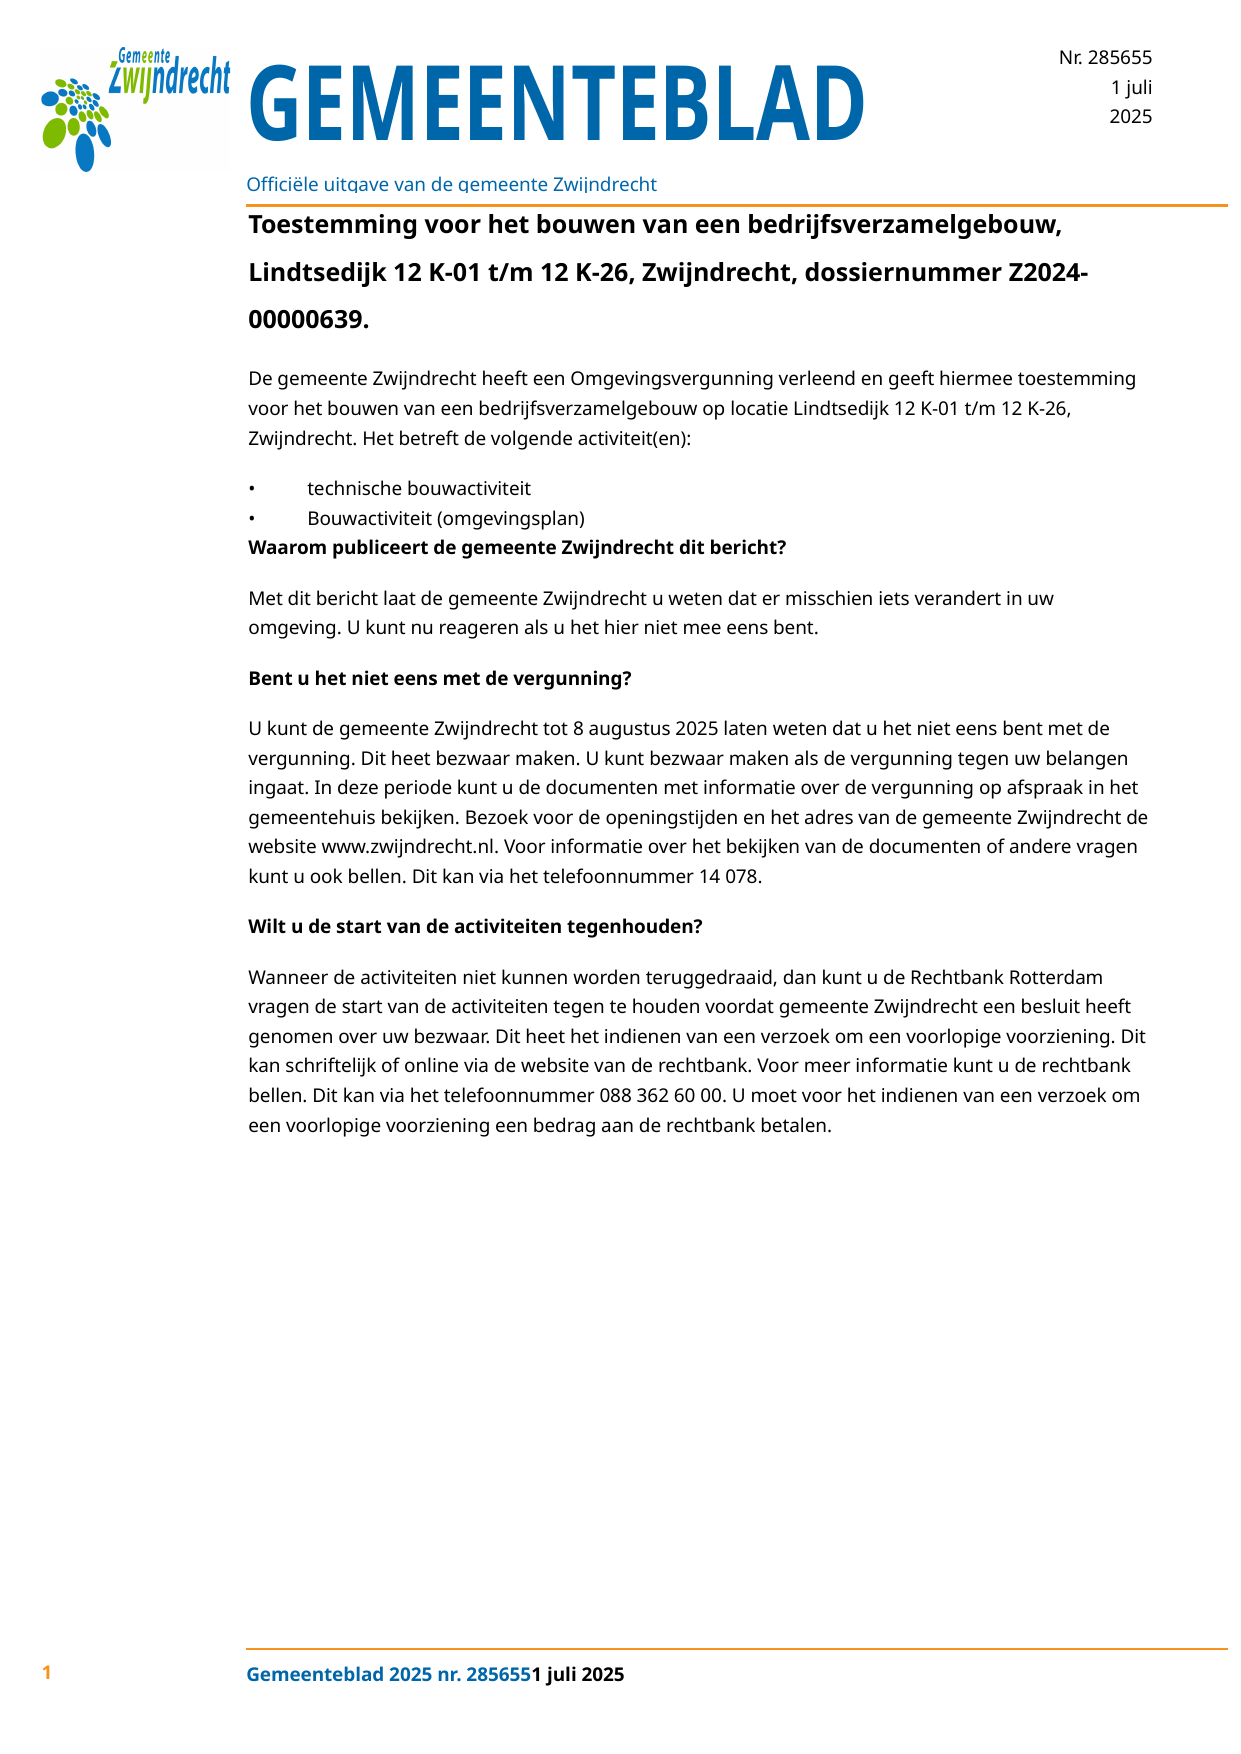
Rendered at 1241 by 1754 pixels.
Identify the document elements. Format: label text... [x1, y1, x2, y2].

picture [41, 47, 231, 172]
text De gemeente Zwijndrecht heeft een Omgevingsvergunning verleend en geeft hiermee toestemming voor het bouwen van een bedrijfsverzamelgebouw op locatie Lindtsedijk 12 K-01 t/m 12 K-26, Zwijndrecht. Het betreft de volgende activiteit(en): [248, 366, 1152, 450]
text Toestemming voor het bouwen van een bedrijfsverzamelgebouw, Lindtsedijk 12 K-01 t/m 12 K-26, Zwijndrecht, dossiernummer Z2024-00000639. [248, 207, 1152, 336]
list Bouwactiviteit (omgevingsplan) [248, 505, 1152, 530]
text Bent u het niet eens met de vergunning? [248, 665, 1152, 690]
text Waarom publiceert de gemeente Zwijndrecht dit bericht? [248, 534, 1152, 560]
text Met dit bericht laat de gemeente Zwijndrecht u weten dat er misschien iets verandert in uw omgeving. U kunt nu reageren als u het hier niet mee eens bent. [248, 585, 1152, 640]
list technische bouwactiviteit [248, 475, 1152, 501]
text Wilt u de start van de activiteiten tegenhouden? [248, 913, 1152, 939]
text Wanneer de activiteiten niet kunnen worden teruggedraaid, dan kunt u de Rechtbank Rotterdam vragen de start van de activiteiten tegen te houden voordat gemeente Zwijndrecht een besluit heeft genomen over uw bezwaar. Dit heet het indienen van een verzoek om een voorlopige voorziening. Dit kan schriftelijk of online via de website van de rechtbank. Voor meer informatie kunt u de rechtbank bellen. Dit kan via het telefoonnummer 088 362 60 00. U moet voor het indienen van een verzoek om een voorlopige voorziening een bedrag aan de rechtbank betalen. [248, 964, 1152, 1137]
text U kunt de gemeente Zwijndrecht tot 8 augustus 2025 laten weten dat u het niet eens bent met de vergunning. Dit heet bezwaar maken. U kunt bezwaar maken als de vergunning tegen uw belangen ingaat. In deze periode kunt u de documenten met informatie over de vergunning op afspraak in het gemeentehuis bekijken. Bezoek voor de openingstijden en het adres van de gemeente Zwijndrecht de website www.zwijndrecht.nl. Voor informatie over het bekijken van de documenten of andere vragen kunt u ook bellen. Dit kan via het telefoonnummer 14 078. [248, 715, 1152, 889]
